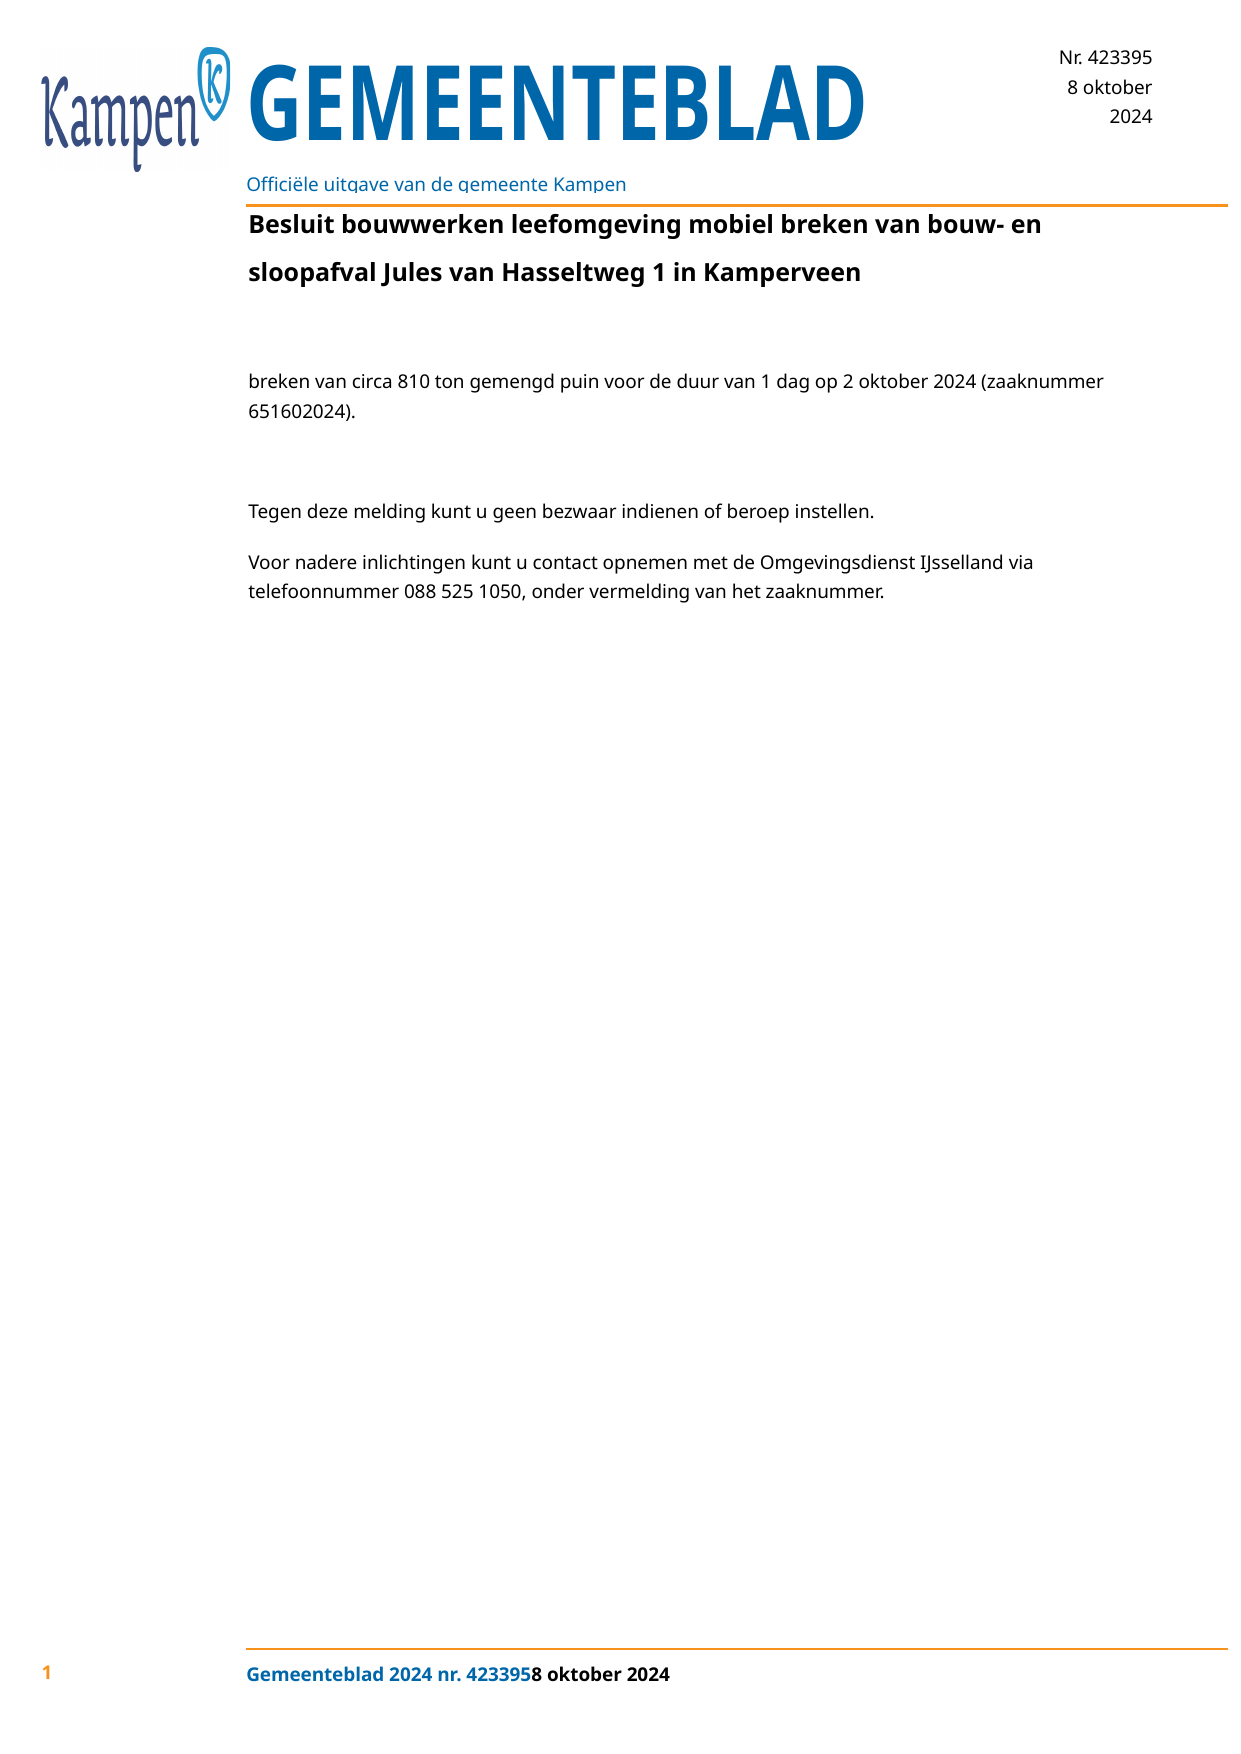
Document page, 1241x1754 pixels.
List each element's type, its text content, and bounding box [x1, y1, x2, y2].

text breken van circa 810 ton gemengd puin voor de duur van 1 dag op 2 oktober 2024 (zaaknummer 651602024). [248, 368, 1152, 424]
text Besluit bouwwerken leefomgeving mobiel breken van bouw- en sloopafval Jules van Hasseltweg 1 in Kamperveen [248, 207, 1152, 288]
text Voor nadere inlichtingen kunt u contact opnemen met de Omgevingsdienst IJsselland via telefoonnummer 088 525 1050, onder vermelding van het zaaknummer. [248, 549, 1152, 604]
picture [41, 47, 231, 172]
text Tegen deze melding kunt u geen bezwaar indienen of beroep instellen. [248, 499, 1152, 524]
